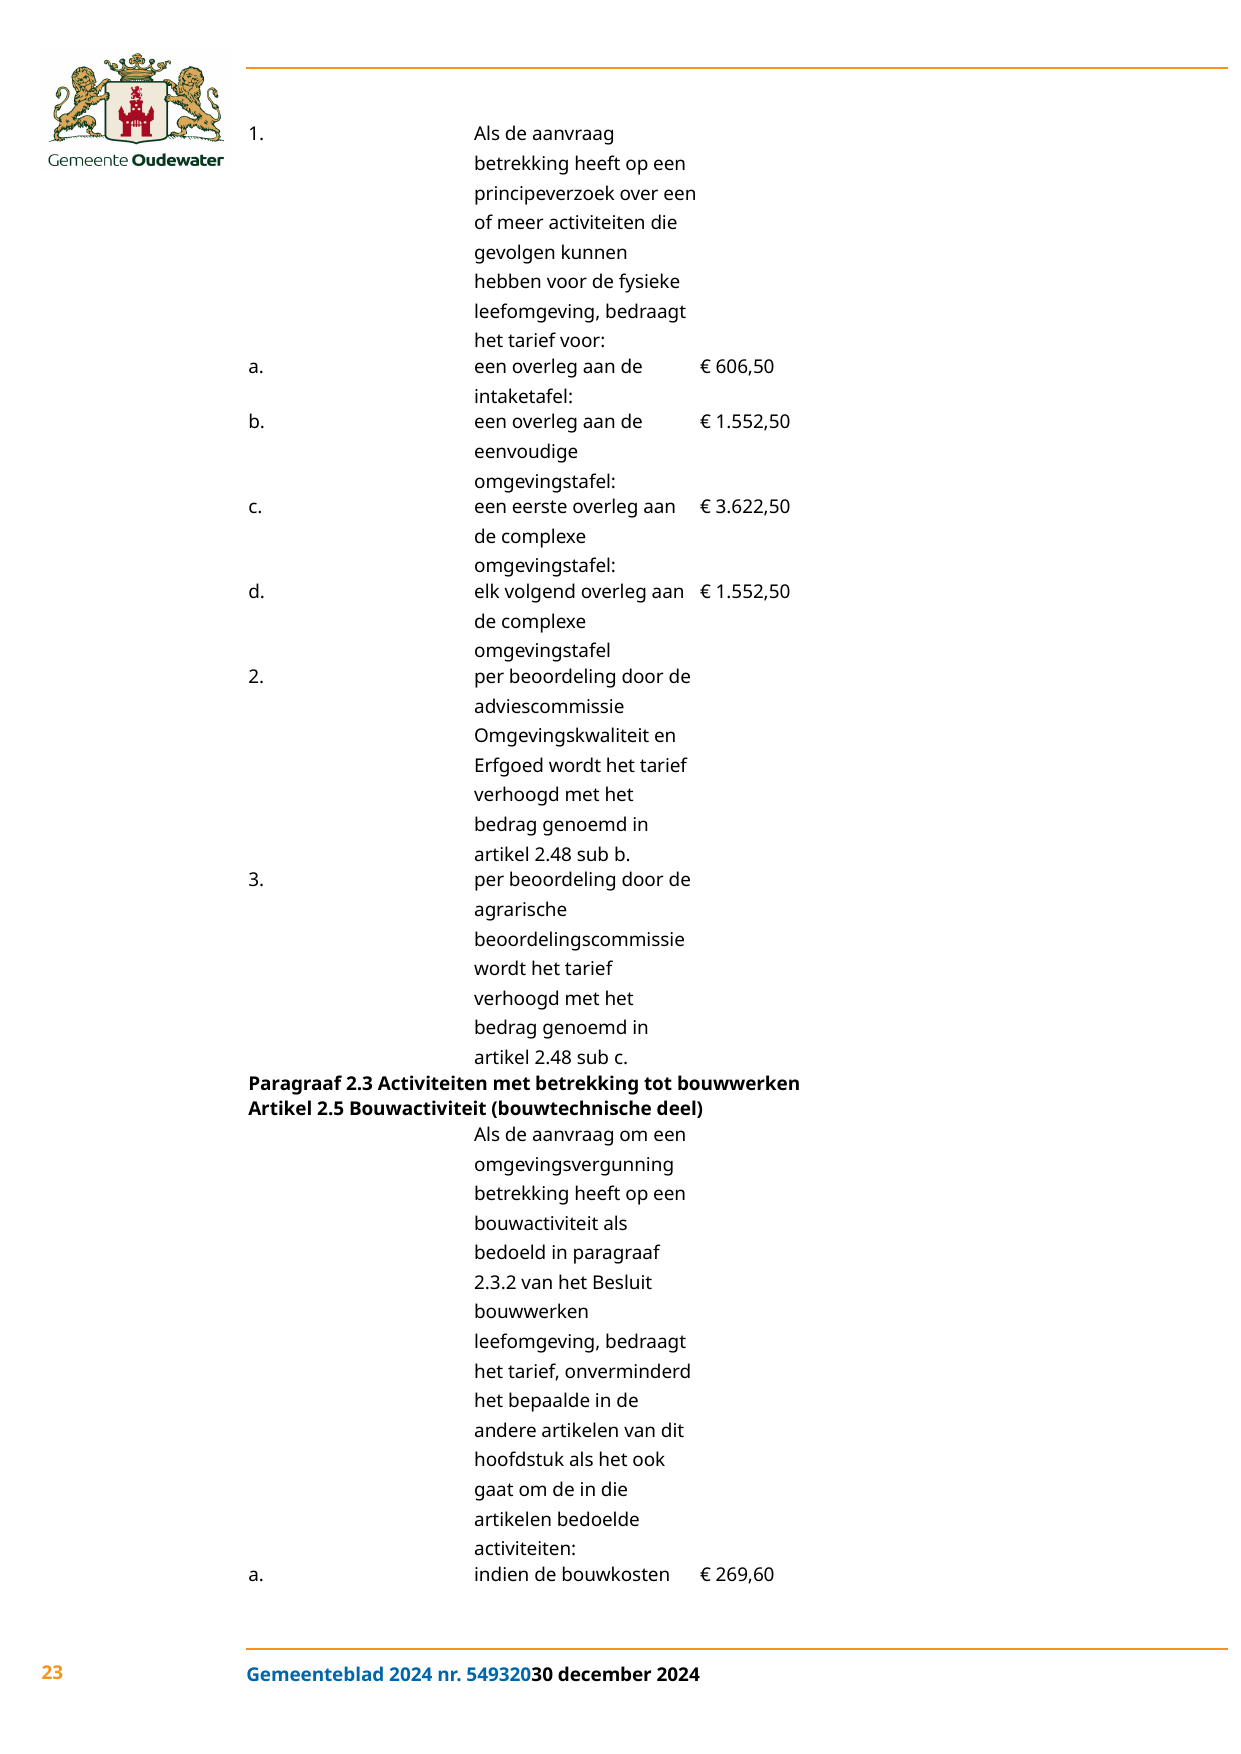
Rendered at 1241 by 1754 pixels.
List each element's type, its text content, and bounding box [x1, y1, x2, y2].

table_cell Paragraaf 2.3 Activiteiten met betrekking tot bouwwerken [248, 1070, 1152, 1096]
table_cell [926, 494, 1152, 578]
picture [41, 47, 231, 172]
table_cell a. [248, 1561, 474, 1587]
table_cell een overleg aan de intaketafel: [474, 353, 700, 409]
table_cell € 1.552,50 [700, 409, 926, 493]
table_cell [926, 1121, 1152, 1561]
table_cell 1. [248, 121, 474, 353]
table_cell [926, 1561, 1152, 1587]
table_cell Artikel 2.5 Bouwactiviteit (bouwtechnische deel) [248, 1096, 926, 1121]
table_cell per beoordeling door de adviescommissie Omgevingskwaliteit en Erfgoed wordt het tarief verhoogd met het bedrag genoemd in artikel 2.48 sub b. [474, 663, 700, 867]
table_cell een overleg aan de eenvoudige omgevingstafel: [474, 409, 700, 493]
table_cell b. [248, 409, 474, 493]
table_cell Als de aanvraag om een omgevingsvergunning betrekking heeft op een bouwactiviteit als bedoeld in paragraaf 2.3.2 van het Besluit bouwwerken leefomgeving, bedraagt het tarief, onverminderd het bepaalde in de andere artikelen van dit hoofdstuk als het ook gaat om de in die artikelen bedoelde activiteiten: [474, 1121, 700, 1561]
table_cell [926, 121, 1152, 353]
table_cell 2. [248, 663, 474, 867]
table_cell [926, 663, 1152, 867]
table_cell [248, 95, 474, 121]
table_cell elk volgend overleg aan de complexe omgevingstafel [474, 579, 700, 663]
table_cell [926, 867, 1152, 1070]
table_cell € 1.552,50 [700, 579, 926, 663]
table_cell Als de aanvraag betrekking heeft op een principeverzoek over een of meer activiteiten die gevolgen kunnen hebben voor de fysieke leefomgeving, bedraagt het tarief voor: [474, 121, 700, 353]
table_cell [926, 353, 1152, 409]
table_cell [700, 121, 926, 353]
table_cell d. [248, 579, 474, 663]
table_cell [700, 1121, 926, 1561]
table_cell [700, 867, 926, 1070]
table_cell € 3.622,50 [700, 494, 926, 578]
table_cell a. [248, 353, 474, 409]
table_cell [926, 409, 1152, 493]
table_cell [474, 95, 700, 121]
table_cell [248, 1121, 474, 1561]
table_cell [926, 95, 1152, 121]
table_cell [926, 1096, 1152, 1121]
table_cell € 269,60 [700, 1561, 926, 1587]
table_cell [926, 579, 1152, 663]
table_cell [700, 663, 926, 867]
table_cell c. [248, 494, 474, 578]
table_cell indien de bouwkosten [474, 1561, 700, 1587]
table_cell een eerste overleg aan de complexe omgevingstafel: [474, 494, 700, 578]
table_cell € 606,50 [700, 353, 926, 409]
table_cell per beoordeling door de agrarische beoordelingscommissie wordt het tarief verhoogd met het bedrag genoemd in artikel 2.48 sub c. [474, 867, 700, 1070]
table_cell 3. [248, 867, 474, 1070]
table_cell [700, 95, 926, 121]
